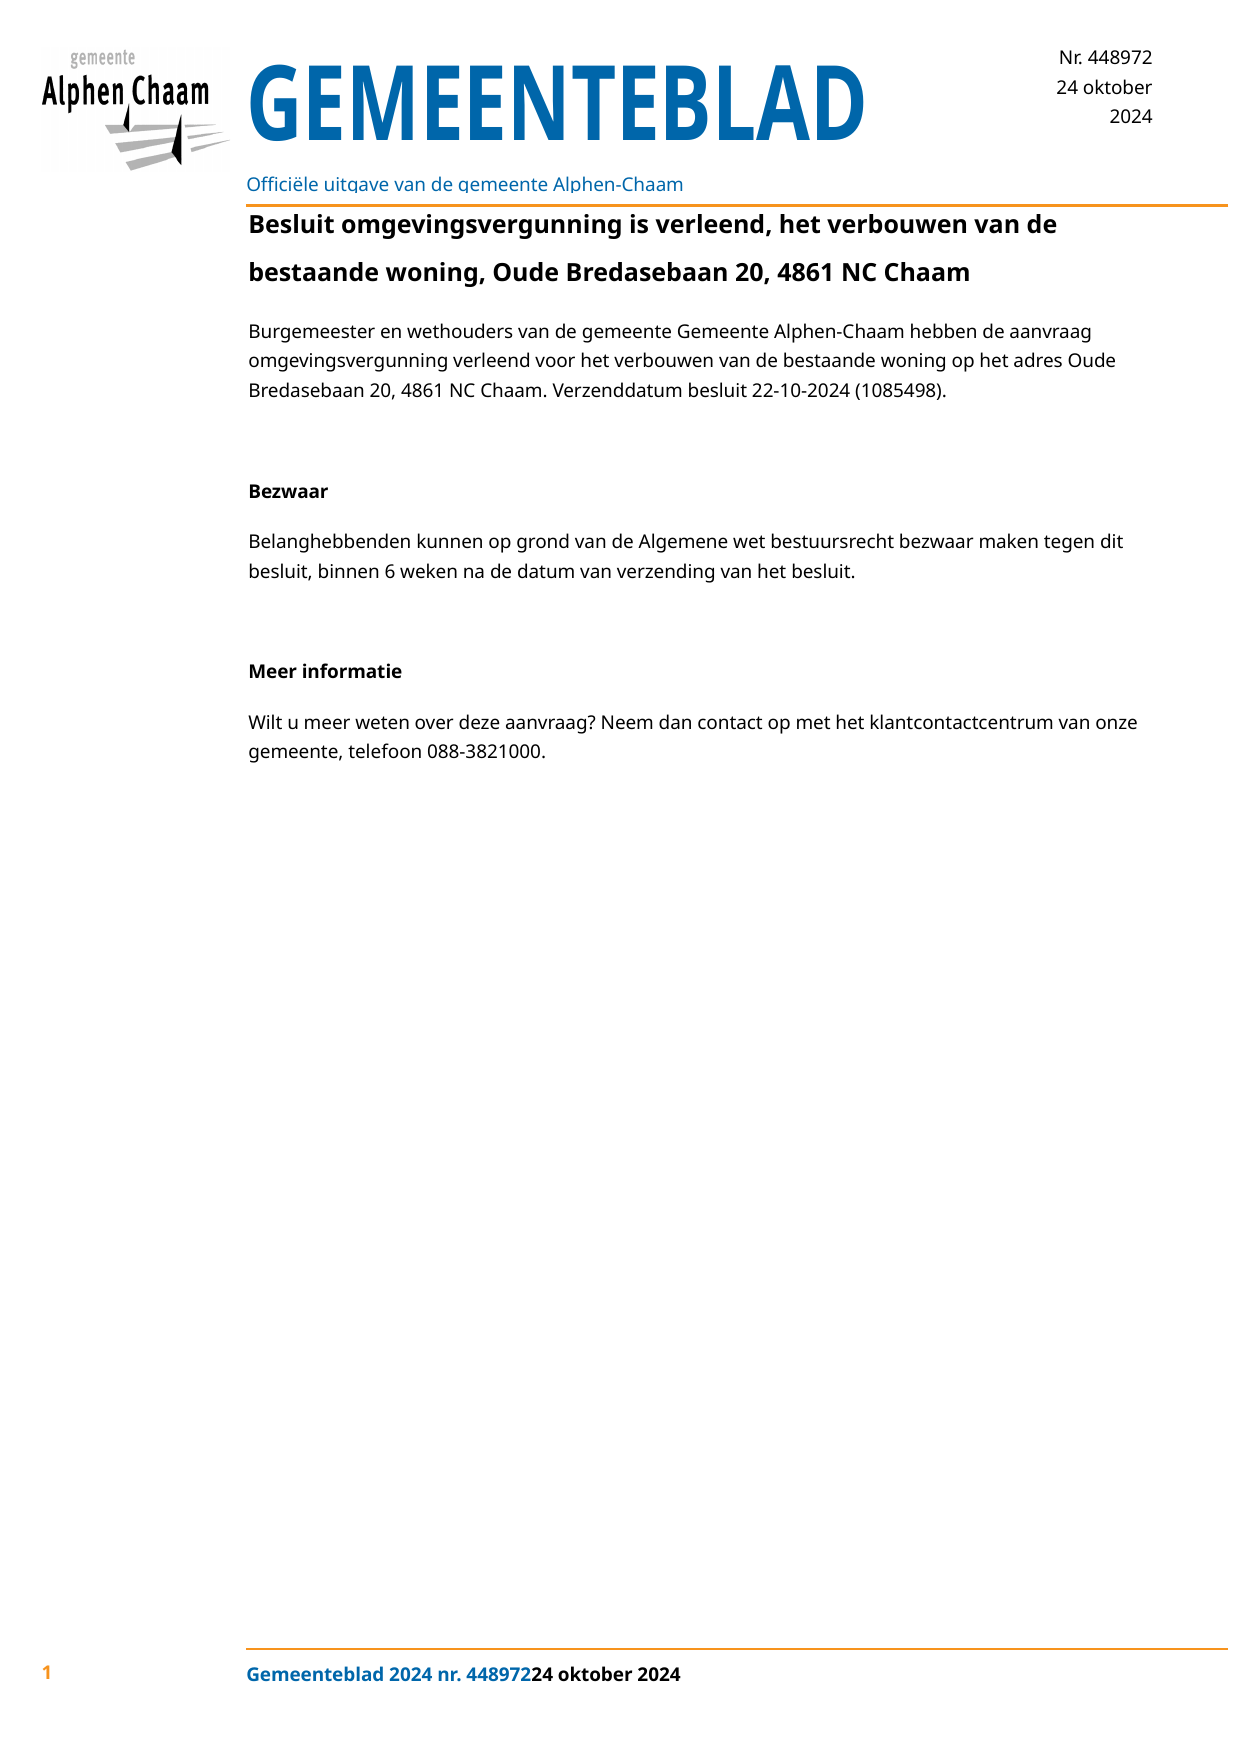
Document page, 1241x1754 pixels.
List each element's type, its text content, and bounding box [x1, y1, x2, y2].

text Belanghebbenden kunnen op grond van de Algemene wet bestuursrecht bezwaar maken tegen dit besluit, binnen 6 weken na de datum van verzending van het besluit. [248, 528, 1152, 584]
picture [41, 47, 231, 172]
text Bezwaar [248, 478, 1152, 504]
text Besluit omgevingsvergunning is verleend, het verbouwen van de bestaande woning, Oude Bredasebaan 20, 4861 NC Chaam [248, 207, 1152, 288]
text Meer informatie [248, 659, 1152, 684]
text Wilt u meer weten over deze aanvraag? Neem dan contact op met het klantcontactcentrum van onze gemeente, telefoon 088-3821000. [248, 709, 1152, 764]
text Burgemeester en wethouders van de gemeente Gemeente Alphen-Chaam hebben de aanvraag omgevingsvergunning verleend voor het verbouwen van de bestaande woning op het adres Oude Bredasebaan 20, 4861 NC Chaam. Verzenddatum besluit 22-10-2024 (1085498). [248, 318, 1152, 403]
